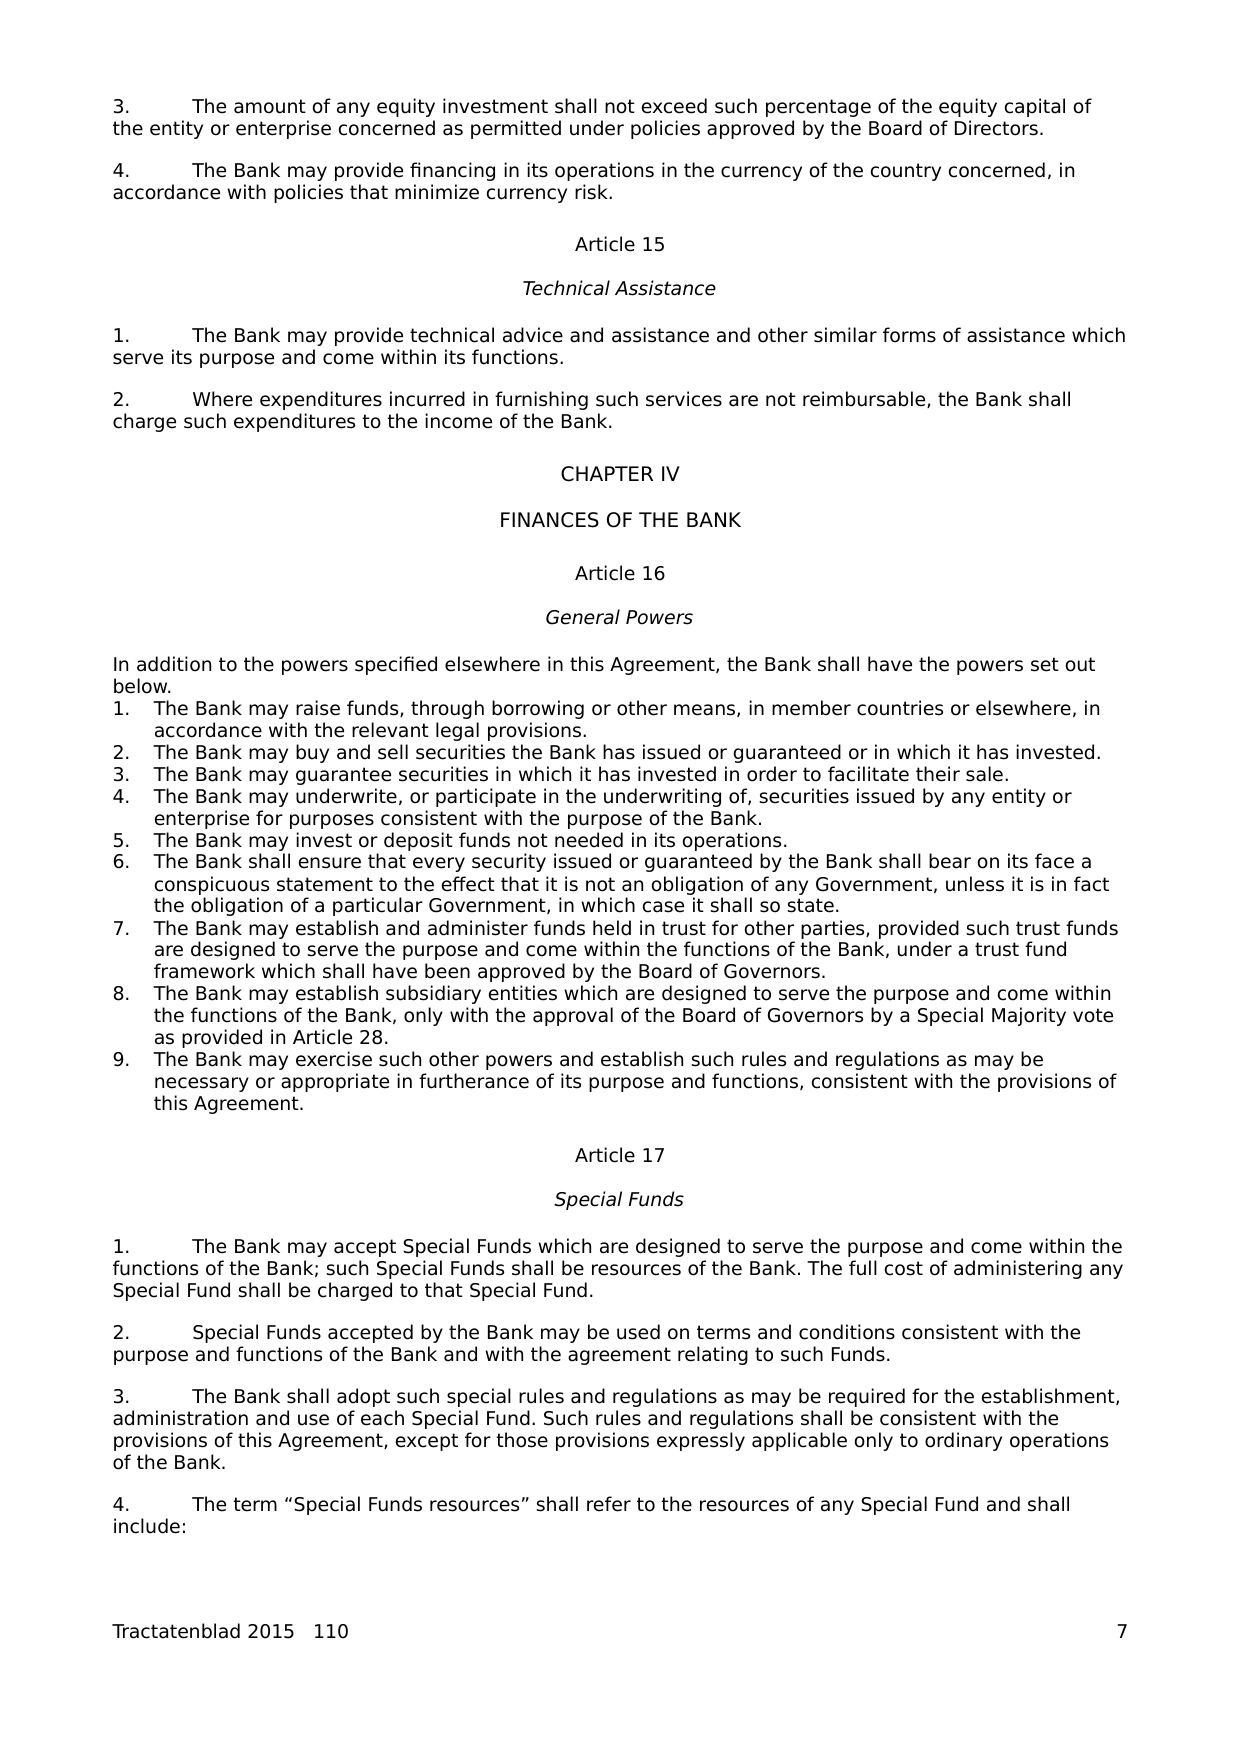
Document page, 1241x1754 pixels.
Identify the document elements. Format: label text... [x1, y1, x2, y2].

text 3. The amount of any equity investment shall not exceed such percentage of the equity capital of the entity or enterprise concerned as permitted under policies approved by the Board of Directors. [112, 96, 1128, 140]
text 2. Where expenditures incurred in furnishing such services are not reimbursable, the Bank shall charge such expenditures to the income of the Bank. [112, 389, 1128, 433]
text 2. Special Funds accepted by the Bank may be used on terms and conditions consistent with the purpose and functions of the Bank and with the agreement relating to such Funds. [112, 1322, 1128, 1366]
text 1. The Bank may accept Special Funds which are designed to serve the purpose and come within the functions of the Bank; such Special Funds shall be resources of the Bank. The full cost of administering any Special Fund shall be charged to that Special Fund. [112, 1236, 1128, 1302]
subtitle Article 16 General Powers [112, 563, 1128, 629]
text In addition to the powers specified elsewhere in this Agreement, the Bank shall have the powers set out below. [112, 654, 1128, 698]
text 6. The Bank shall ensure that every security issued or guaranteed by the Bank shall bear on its face a conspicuous statement to the effect that it is not an obligation of any Government, unless it is in fact the obligation of a particular Government, in which case it shall so state. [112, 851, 1128, 917]
subtitle Article 17 Special Funds [112, 1145, 1128, 1211]
text 3. The Bank shall adopt such special rules and regulations as may be required for the establishment, administration and use of each Special Fund. Such rules and regulations shall be consistent with the provisions of this Agreement, except for those provisions expressly applicable only to ordinary operations of the Bank. [112, 1386, 1128, 1474]
subtitle Article 15 Technical Assistance [112, 234, 1128, 300]
text 9. The Bank may exercise such other powers and establish such rules and regulations as may be necessary or appropriate in furtherance of its purpose and functions, consistent with the provisions of this Agreement. [112, 1049, 1128, 1115]
text 8. The Bank may establish subsidiary entities which are designed to serve the purpose and come within the functions of the Bank, only with the approval of the Board of Governors by a Special Majority vote as provided in Article 28. [112, 983, 1128, 1049]
text 2. The Bank may buy and sell securities the Bank has issued or guaranteed or in which it has invested. [112, 742, 1128, 763]
subtitle CHAPTER IV FINANCES OF THE BANK [112, 463, 1128, 533]
text 4. The Bank may underwrite, or participate in the underwriting of, securities issued by any entity or enterprise for purposes consistent with the purpose of the Bank. [112, 786, 1128, 829]
text 4. The term “Special Funds resources” shall refer to the resources of any Special Fund and shall include: [112, 1494, 1128, 1538]
text 4. The Bank may provide financing in its operations in the currency of the country concerned, in accordance with policies that minimize currency risk. [112, 160, 1128, 204]
text 1. The Bank may raise funds, through borrowing or other means, in member countries or elsewhere, in accordance with the relevant legal provisions. [112, 698, 1128, 742]
text 3. The Bank may guarantee securities in which it has invested in order to facilitate their sale. [112, 763, 1128, 786]
text 7. The Bank may establish and administer funds held in trust for other parties, provided such trust funds are designed to serve the purpose and come within the functions of the Bank, under a trust fund framework which shall have been approved by the Board of Governors. [112, 917, 1128, 983]
text 5. The Bank may invest or deposit funds not needed in its operations. [112, 829, 1128, 851]
text 1. The Bank may provide technical advice and assistance and other similar forms of assistance which serve its purpose and come within its functions. [112, 325, 1128, 369]
